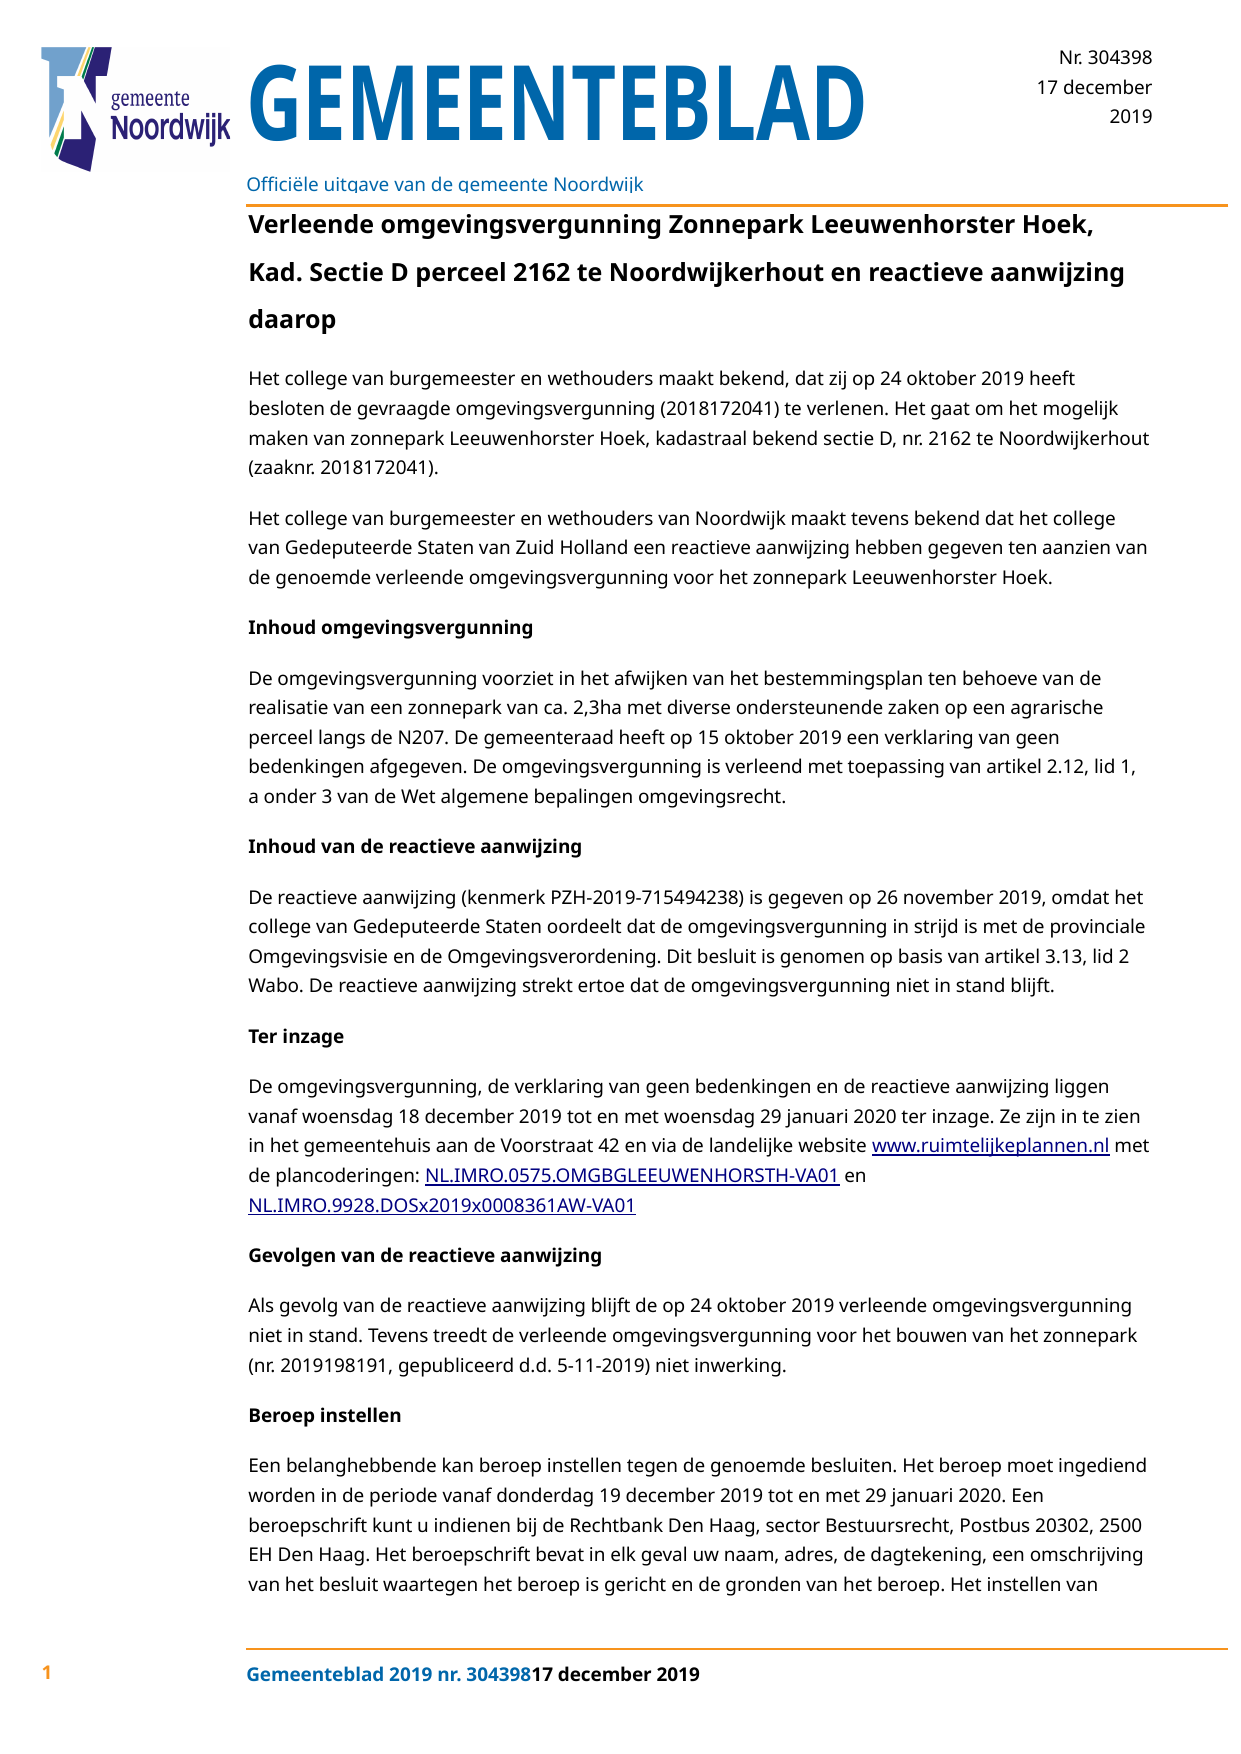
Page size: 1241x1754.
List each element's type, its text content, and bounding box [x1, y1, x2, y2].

text De reactieve aanwijzing (kenmerk PZH-2019-715494238) is gegeven op 26 november 2019, omdat het college van Gedeputeerde Staten oordeelt dat de omgevingsvergunning in strijd is met de provinciale Omgevingsvisie en de Omgevingsverordening. Dit besluit is genomen op basis van artikel 3.13, lid 2 Wabo. De reactieve aanwijzing strekt ertoe dat de omgevingsvergunning niet in stand blijft. [248, 884, 1152, 998]
text Een belanghebbende kan beroep instellen tegen de genoemde besluiten. Het beroep moet ingediend worden in de periode vanaf donderdag 19 december 2019 tot en met 29 januari 2020. Een beroepschrift kunt u indienen bij de Rechtbank Den Haag, sector Bestuursrecht, Postbus 20302, 2500 EH Den Haag. Het beroepschrift bevat in elk geval uw naam, adres, de dagtekening, een omschrijving van het besluit waartegen het beroep is gericht en de gronden van het beroep. Het instellen van [248, 1453, 1152, 1597]
text Het college van burgemeester en wethouders van Noordwijk maakt tevens bekend dat het college van Gedeputeerde Staten van Zuid Holland een reactieve aanwijzing hebben gegeven ten aanzien van de genoemde verleende omgevingsvergunning voor het zonnepark Leeuwenhorster Hoek. [248, 505, 1152, 589]
text Beroep instellen [248, 1402, 1152, 1428]
text Verleende omgevingsvergunning Zonnepark Leeuwenhorster Hoek, Kad. Sectie D perceel 2162 te Noordwijkerhout en reactieve aanwijzing daarop [248, 207, 1152, 336]
picture [41, 47, 231, 172]
text Als gevolg van de reactieve aanwijzing blijft de op 24 oktober 2019 verleende omgevingsvergunning niet in stand. Tevens treedt de verleende omgevingsvergunning voor het bouwen van het zonnepark (nr. 2019198191, gepubliceerd d.d. 5-11-2019) niet inwerking. [248, 1293, 1152, 1377]
text De omgevingsvergunning, de verklaring van geen bedenkingen en de reactieve aanwijzing liggen vanaf woensdag 18 december 2019 tot en met woensdag 29 januari 2020 ter inzage. Ze zijn in te zien in het gemeentehuis aan de Voorstraat 42 en via de landelijke website www.ruimtelijkeplannen.nl met de plancoderingen: NL.IMRO.0575.OMGBGLEEUWENHORSTH-VA01 en NL.IMRO.9928.DOSx2019x0008361AW-VA01 [248, 1073, 1152, 1217]
text Inhoud van de reactieve aanwijzing [248, 833, 1152, 859]
text Gevolgen van de reactieve aanwijzing [248, 1242, 1152, 1268]
text Ter inzage [248, 1023, 1152, 1049]
text De omgevingsvergunning voorziet in het afwijken van het bestemmingsplan ten behoeve van de realisatie van een zonnepark van ca. 2,3ha met diverse ondersteunende zaken op een agrarische perceel langs de N207. De gemeenteraad heeft op 15 oktober 2019 een verklaring van geen bedenkingen afgegeven. De omgevingsvergunning is verleend met toepassing van artikel 2.12, lid 1, a onder 3 van de Wet algemene bepalingen omgevingsrecht. [248, 665, 1152, 809]
text Het college van burgemeester en wethouders maakt bekend, dat zij op 24 oktober 2019 heeft besloten de gevraagde omgevingsvergunning (2018172041) te verlenen. Het gaat om het mogelijk maken van zonnepark Leeuwenhorster Hoek, kadastraal bekend sectie D, nr. 2162 te Noordwijkerhout (zaaknr. 2018172041). [248, 366, 1152, 480]
text Inhoud omgevingsvergunning [248, 614, 1152, 640]
